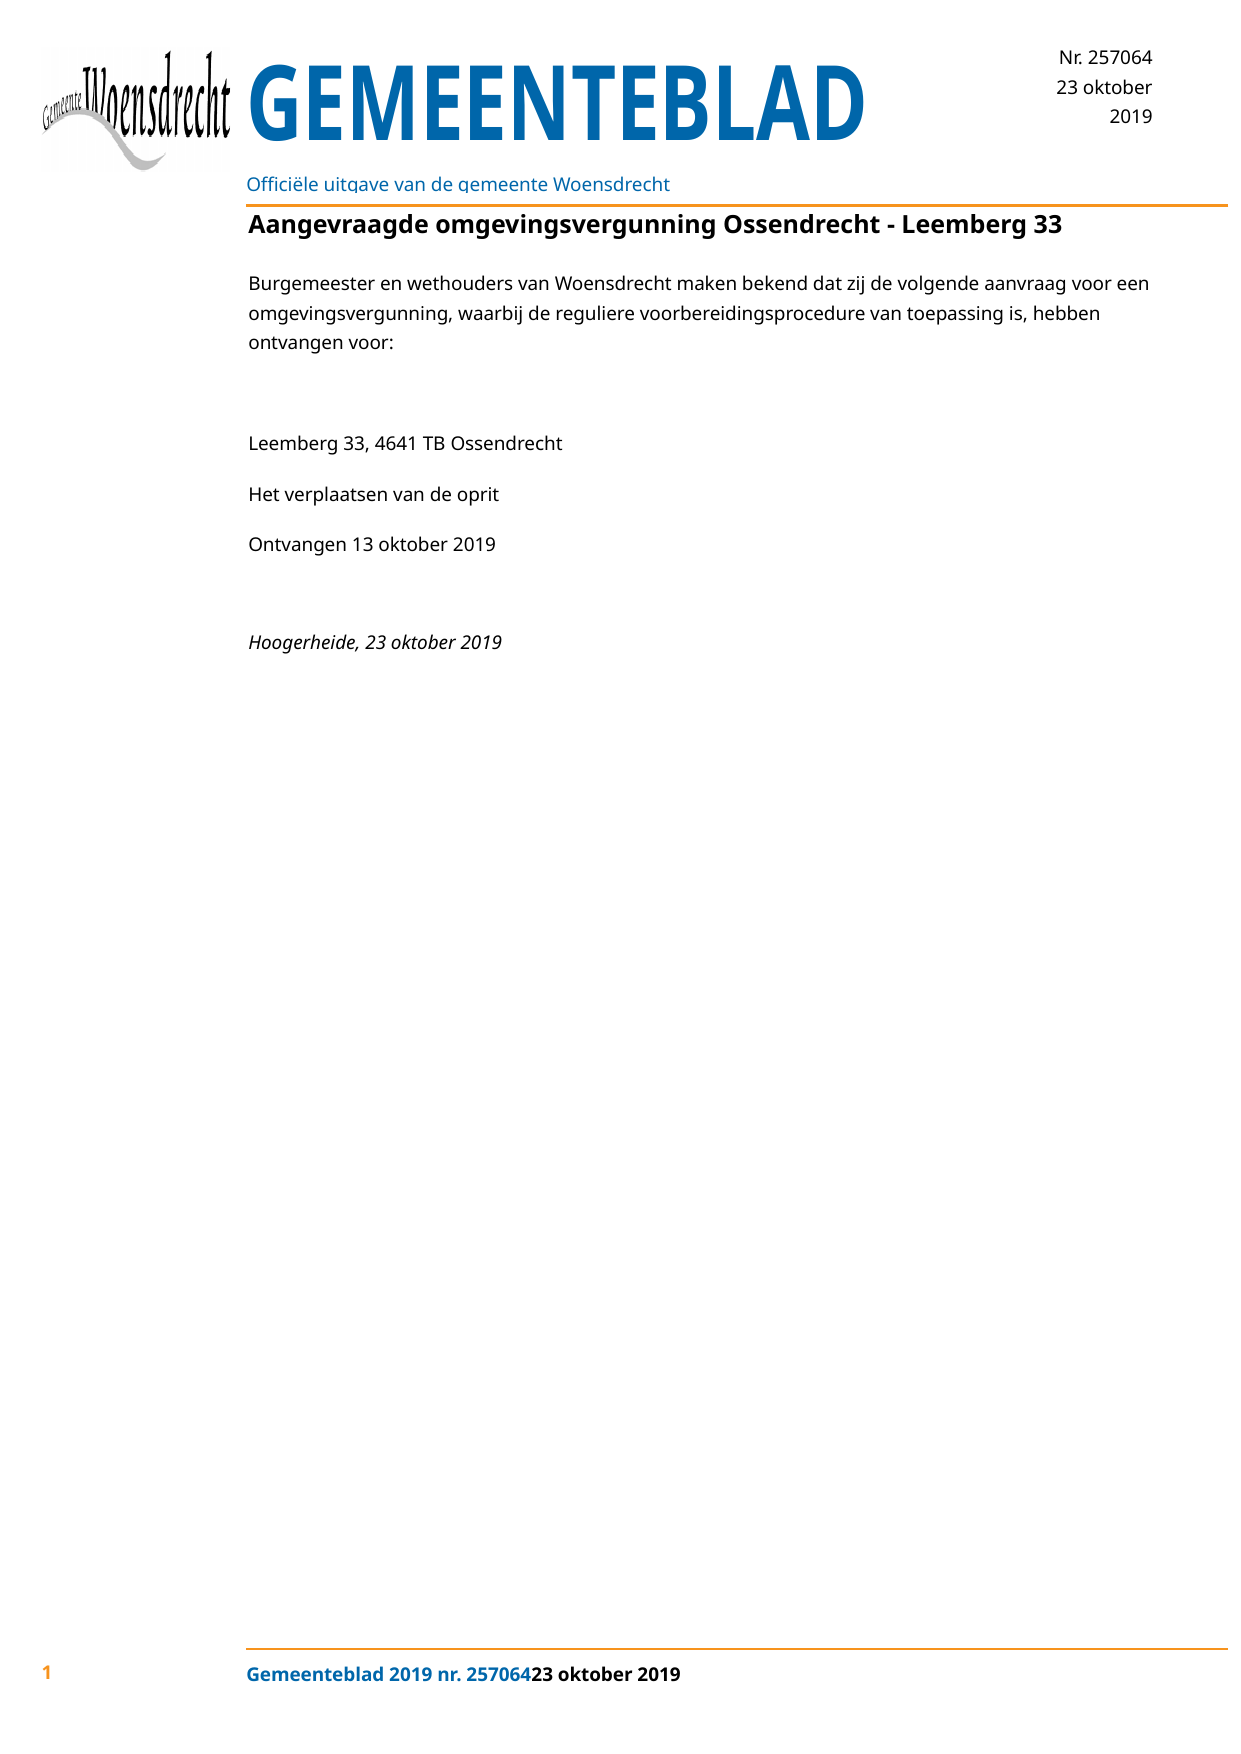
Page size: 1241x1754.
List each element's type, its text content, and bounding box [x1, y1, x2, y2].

text Het verplaatsen van de oprit [248, 481, 1152, 506]
text Ontvangen 13 oktober 2019 [248, 531, 1152, 557]
picture [41, 47, 231, 172]
text Aangevraagde omgevingsvergunning Ossendrecht - Leemberg 33 [248, 207, 1152, 241]
text Leemberg 33, 4641 TB Ossendrecht [248, 430, 1152, 456]
text Hoogerheide, 23 oktober 2019 [248, 629, 1152, 655]
text Burgemeester en wethouders van Woensdrecht maken bekend dat zij de volgende aanvraag voor een omgevingsvergunning, waarbij de reguliere voorbereidingsprocedure van toepassing is, hebben ontvangen voor: [248, 270, 1152, 355]
